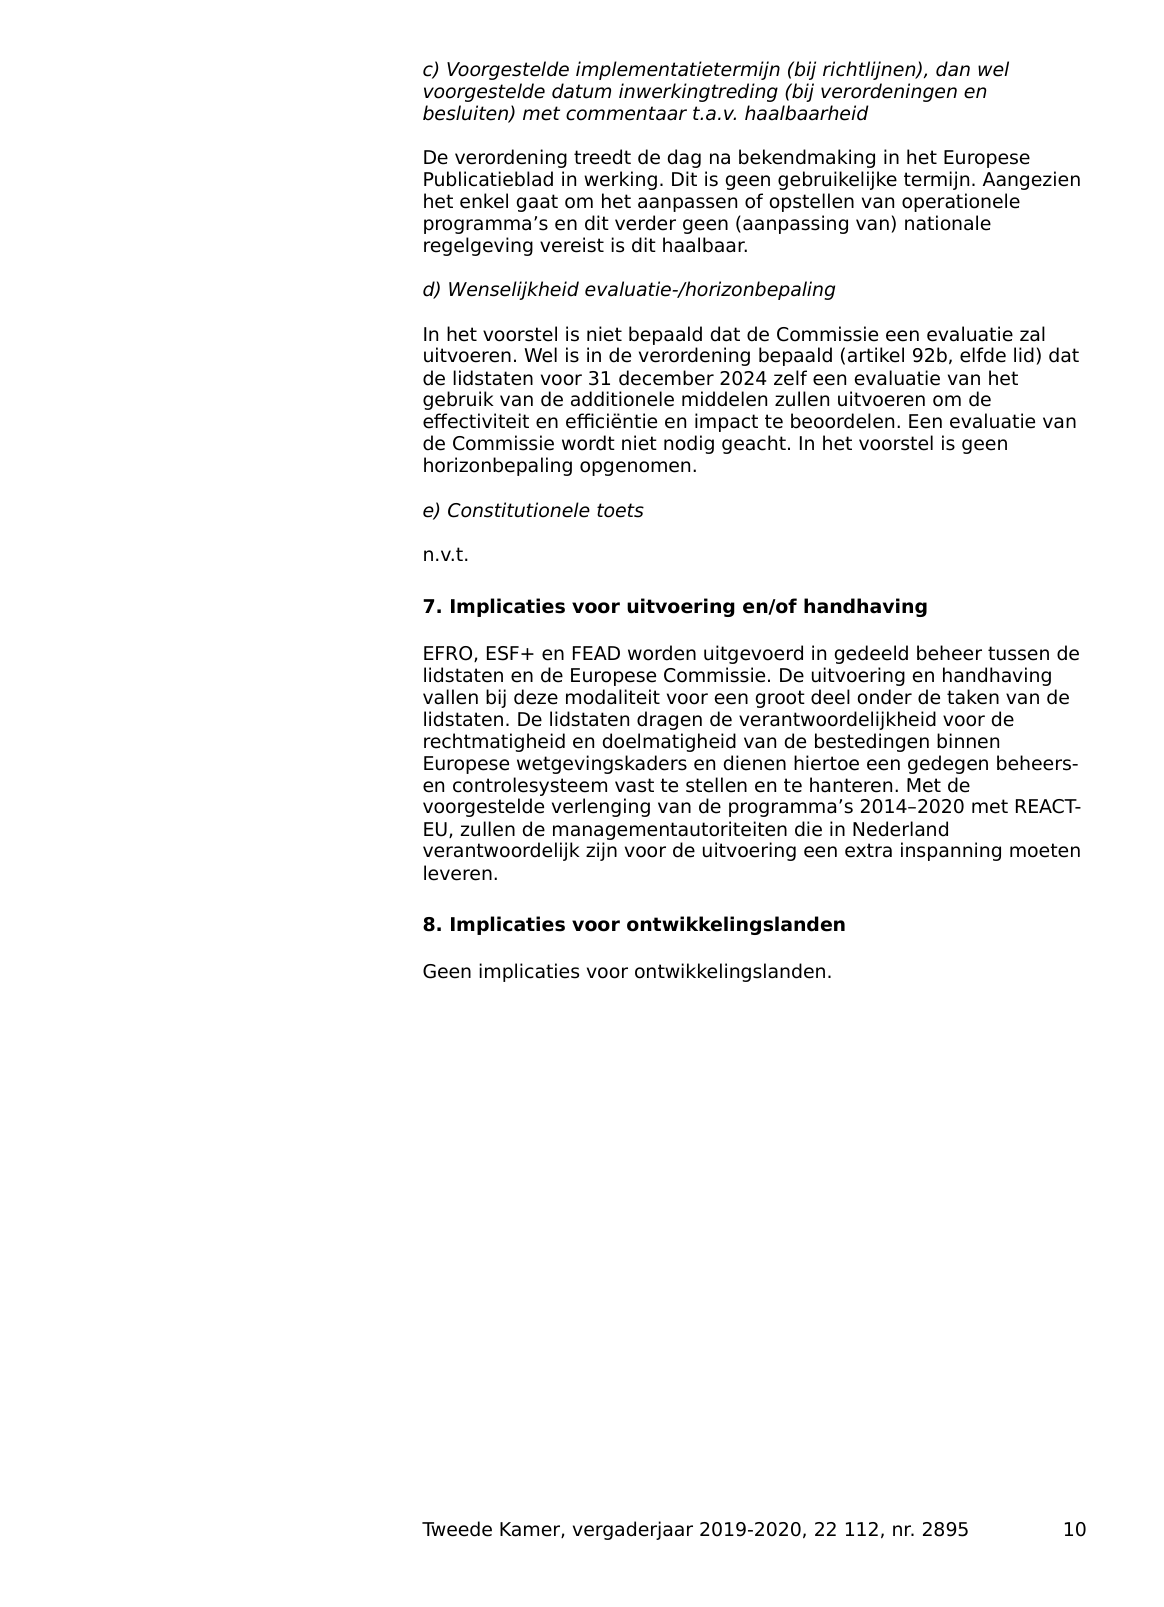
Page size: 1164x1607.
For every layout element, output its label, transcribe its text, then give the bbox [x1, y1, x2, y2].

text In het voorstel is niet bepaald dat de Commissie een evaluatie zal uitvoeren. Wel is in de verordening bepaald (artikel 92b, elfde lid) dat de lidstaten voor 31 december 2024 zelf een evaluatie van het gebruik van de additionele middelen zullen uitvoeren om de effectiviteit en efficiëntie en impact te beoordelen. Een evaluatie van de Commissie wordt niet nodig geacht. In het voorstel is geen horizonbepaling opgenomen. [422, 323, 1087, 477]
subtitle d) Wenselijkheid evaluatie-/horizonbepaling [422, 279, 1087, 301]
subtitle c) Voorgestelde implementatietermijn (bij richtlijnen), dan wel voorgestelde datum inwerkingtreding (bij verordeningen en besluiten) met commentaar t.a.v. haalbaarheid [422, 59, 1087, 125]
subtitle 8. Implicaties voor ontwikkelingslanden [422, 914, 1087, 936]
subtitle e) Constitutionele toets [422, 499, 1087, 521]
subtitle 7. Implicaties voor uitvoering en/of handhaving [422, 596, 1087, 618]
text n.v.t. [422, 544, 1087, 566]
text EFRO, ESF+ en FEAD worden uitgevoerd in gedeeld beheer tussen de lidstaten en de Europese Commissie. De uitvoering en handhaving vallen bij deze modaliteit voor een groot deel onder de taken van de lidstaten. De lidstaten dragen de verantwoordelijkheid voor de rechtmatigheid en doelmatigheid van de bestedingen binnen Europese wetgevingskaders en dienen hiertoe een gedegen beheers- en controlesysteem vast te stellen en te hanteren. Met de voorgestelde verlenging van de programma’s 2014–2020 met REACT-EU, zullen de managementautoriteiten die in Nederland verantwoordelijk zijn voor de uitvoering een extra inspanning moeten leveren. [422, 643, 1087, 884]
text Geen implicaties voor ontwikkelingslanden. [422, 961, 1087, 983]
text De verordening treedt de dag na bekendmaking in het Europese Publicatieblad in werking. Dit is geen gebruikelijke termijn. Aangezien het enkel gaat om het aanpassen of opstellen van operationele programma’s en dit verder geen (aanpassing van) nationale regelgeving vereist is dit haalbaar. [422, 147, 1087, 257]
